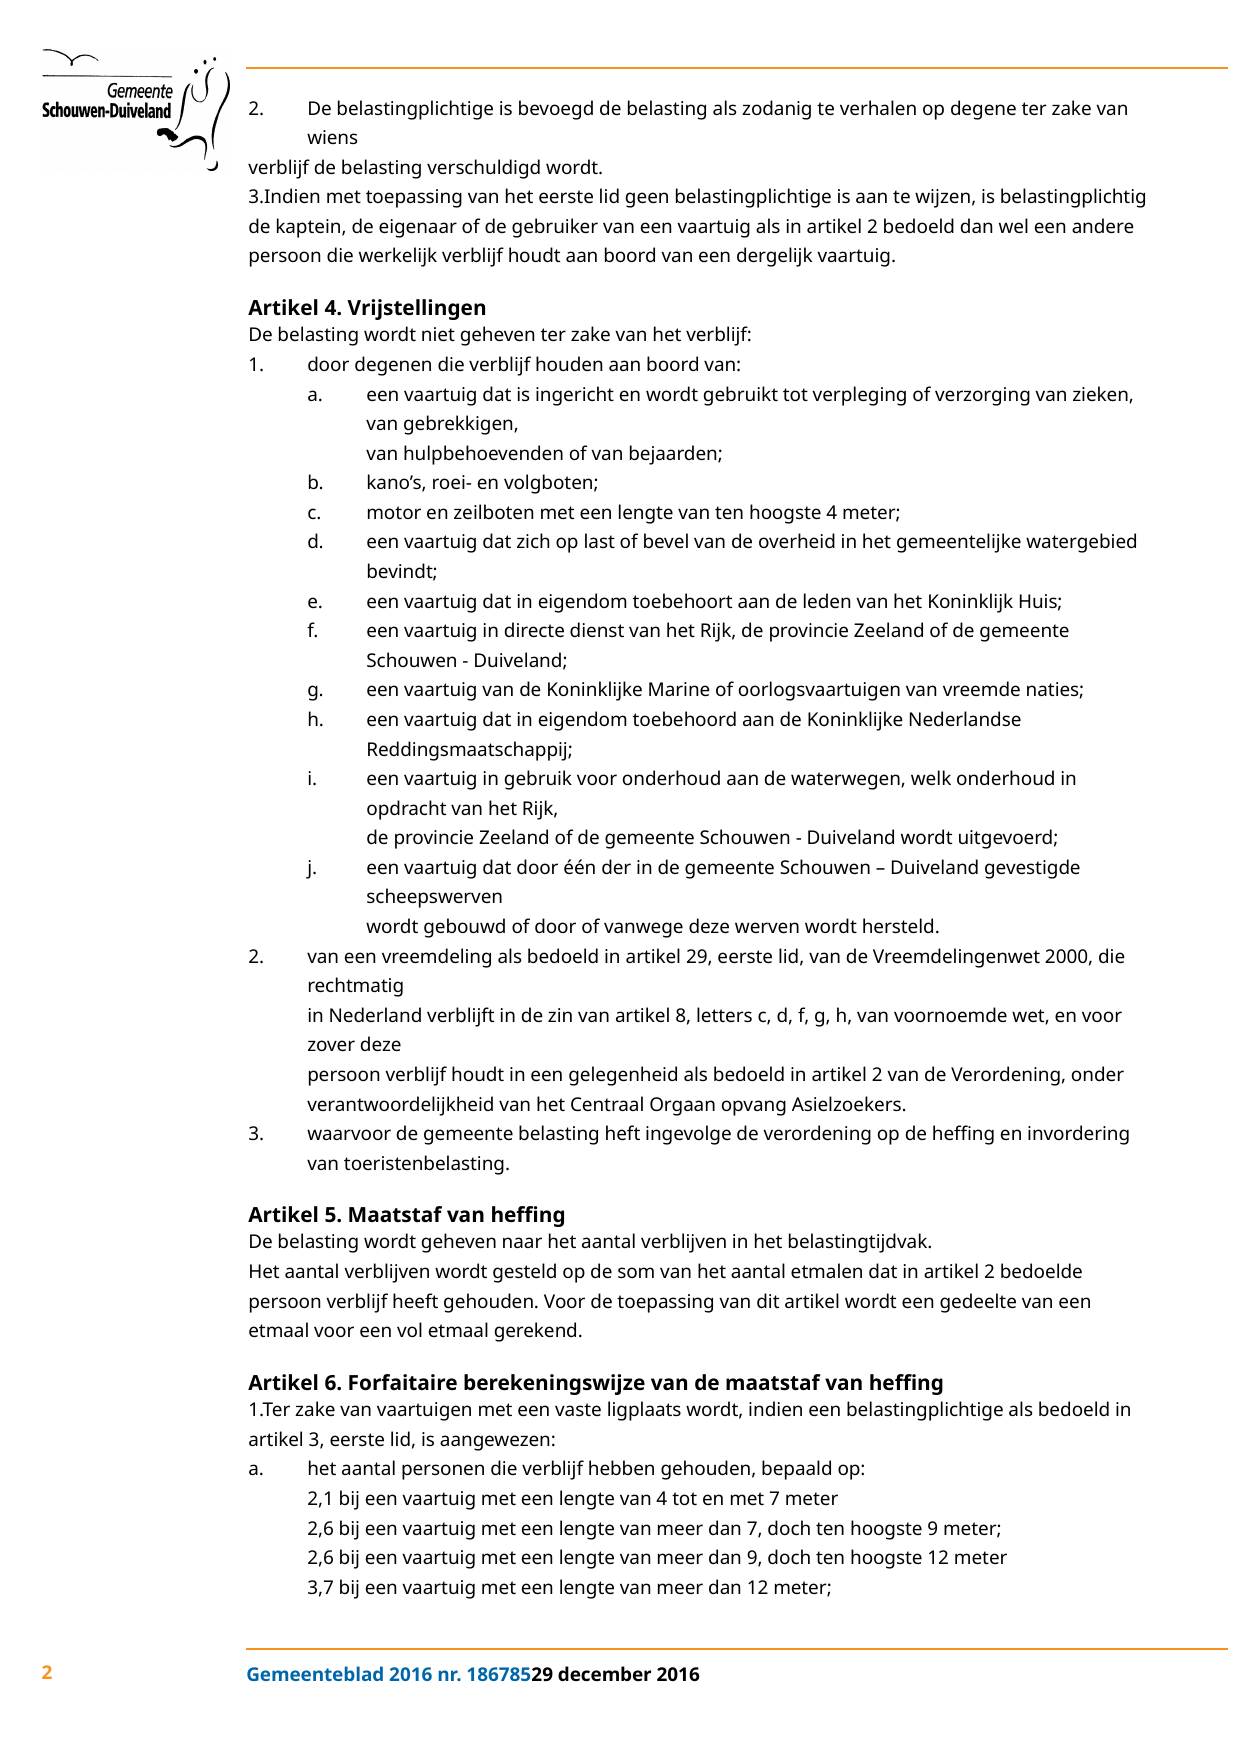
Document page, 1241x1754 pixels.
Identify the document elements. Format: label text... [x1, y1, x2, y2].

text Artikel 5. Maatstaf van heffing [248, 1200, 1152, 1229]
text 1.Ter zake van vaartuigen met een vaste ligplaats wordt, indien een belastingplichtige als bedoeld in [248, 1396, 1152, 1422]
list een vaartuig dat in eigendom toebehoort aan de leden van het Koninklijk Huis; [307, 588, 1152, 613]
text De belasting wordt niet geheven ter zake van het verblijf: [248, 322, 1152, 347]
list 2,1 bij een vaartuig met een lengte van 4 tot en met 7 meter [248, 1485, 1152, 1511]
list 2,6 bij een vaartuig met een lengte van meer dan 9, doch ten hoogste 12 meter [248, 1544, 1152, 1570]
list waarvoor de gemeente belasting heft ingevolge de verordening op de heffing en invordering [248, 1120, 1152, 1146]
text Artikel 6. Forfaitaire berekeningswijze van de maatstaf van heffing [248, 1368, 1152, 1396]
list een vaartuig in directe dienst van het Rijk, de provincie Zeeland of de gemeente Schouwen - Duiveland; [307, 617, 1152, 673]
list een vaartuig dat zich op last of bevel van de overheid in het gemeentelijke watergebied bevindt; [307, 529, 1152, 584]
list het aantal personen die verblijf hebben gehouden, bepaald op: [248, 1456, 1152, 1481]
list persoon verblijf houdt in een gelegenheid als bedoeld in artikel 2 van de Verordening, onder [248, 1061, 1152, 1087]
text Artikel 4. Vrijstellingen [248, 293, 1152, 322]
list in Nederland verblijft in de zin van artikel 8, letters c, d, f, g, h, van voornoemde wet, en voor zover deze [248, 1002, 1152, 1057]
text Het aantal verblijven wordt gesteld op de som van het aantal etmalen dat in artikel 2 bedoelde persoon verblijf heeft gehouden. Voor de toepassing van dit artikel wordt een gedeelte van een etmaal voor een vol etmaal gerekend. [248, 1258, 1152, 1343]
list een vaartuig dat is ingericht en wordt gebruikt tot verpleging of verzorging van zieken, van gebrekkigen, [307, 381, 1152, 436]
text de kaptein, de eigenaar of de gebruiker van een vaartuig als in artikel 2 bedoeld dan wel een andere [248, 213, 1152, 239]
picture [41, 47, 231, 172]
list de provincie Zeeland of de gemeente Schouwen - Duiveland wordt uitgevoerd; [307, 824, 1152, 850]
text persoon die werkelijk verblijf houdt aan boord van een dergelijk vaartuig. [248, 243, 1152, 268]
text De belasting wordt geheven naar het aantal verblijven in het belastingtijdvak. [248, 1229, 1152, 1254]
list door degenen die verblijf houden aan boord van: [248, 351, 1152, 377]
text verblijf de belasting verschuldigd wordt. [248, 154, 1152, 180]
list een vaartuig dat door één der in de gemeente Schouwen – Duiveland gevestigde scheepswerven [307, 854, 1152, 909]
list een vaartuig dat in eigendom toebehoord aan de Koninklijke Nederlandse Reddingsmaatschappij; [307, 706, 1152, 761]
list motor en zeilboten met een lengte van ten hoogste 4 meter; [307, 499, 1152, 525]
list verantwoordelijkheid van het Centraal Orgaan opvang Asielzoekers. [248, 1091, 1152, 1116]
list van hulpbehoevenden of van bejaarden; [307, 440, 1152, 466]
text artikel 3, eerste lid, is aangewezen: [248, 1426, 1152, 1452]
list een vaartuig in gebruik voor onderhoud aan de waterwegen, welk onderhoud in opdracht van het Rijk, [307, 765, 1152, 821]
list wordt gebouwd of door of vanwege deze werven wordt hersteld. [307, 913, 1152, 939]
list van een vreemdeling als bedoeld in artikel 29, eerste lid, van de Vreemdelingenwet 2000, die rechtmatig [248, 943, 1152, 998]
list een vaartuig van de Koninklijke Marine of oorlogsvaartuigen van vreemde naties; [307, 677, 1152, 702]
text 3.Indien met toepassing van het eerste lid geen belastingplichtige is aan te wijzen, is belastingplichtig [248, 183, 1152, 209]
list 3,7 bij een vaartuig met een lengte van meer dan 12 meter; [248, 1574, 1152, 1599]
list van toeristenbelasting. [248, 1150, 1152, 1176]
list De belastingplichtige is bevoegd de belasting als zodanig te verhalen op degene ter zake van wiens [248, 95, 1152, 150]
list kano’s, roei- en volgboten; [307, 469, 1152, 495]
list 2,6 bij een vaartuig met een lengte van meer dan 7, doch ten hoogste 9 meter; [248, 1515, 1152, 1540]
